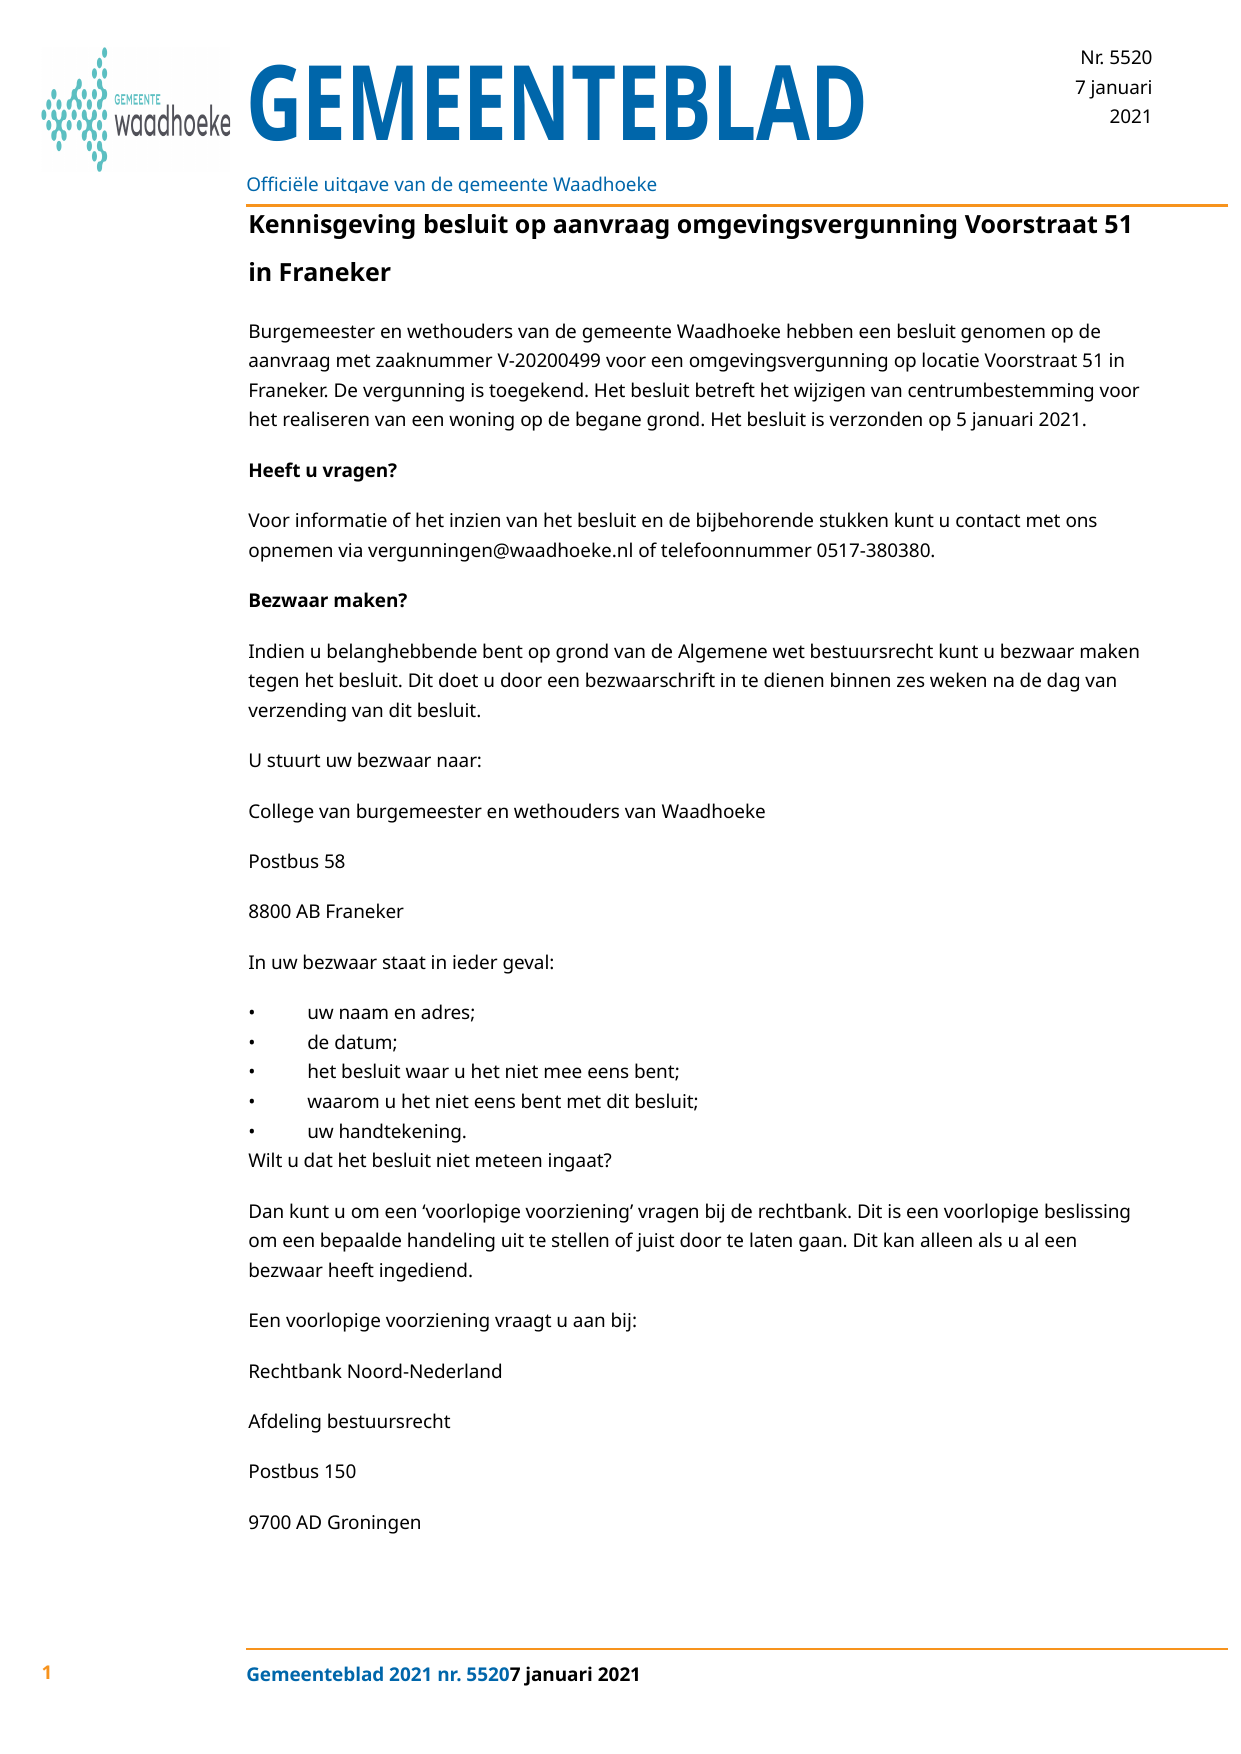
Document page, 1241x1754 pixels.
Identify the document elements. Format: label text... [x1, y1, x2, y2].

text College van burgemeester en wethouders van Waadhoeke [248, 798, 1152, 824]
text Rechtbank Noord-Nederland [248, 1358, 1152, 1384]
picture [41, 47, 231, 172]
text Dan kunt u om een ‘voorlopige voorziening’ vragen bij de rechtbank. Dit is een voorlopige beslissing om een bepaalde handeling uit te stellen of juist door te laten gaan. Dit kan alleen als u al een bezwaar heeft ingediend. [248, 1198, 1152, 1283]
text Voor informatie of het inzien van het besluit en de bijbehorende stukken kunt u contact met ons opnemen via vergunningen@waadhoeke.nl of telefoonnummer 0517-380380. [248, 507, 1152, 563]
text 9700 AD Groningen [248, 1509, 1152, 1535]
text Indien u belanghebbende bent op grond van de Algemene wet bestuursrecht kunt u bezwaar maken tegen het besluit. Dit doet u door een bezwaarschrift in te dienen binnen zes weken na de dag van verzending van dit besluit. [248, 638, 1152, 723]
text Wilt u dat het besluit niet meteen ingaat? [248, 1147, 1152, 1173]
text In uw bezwaar staat in ieder geval: [248, 949, 1152, 975]
list het besluit waar u het niet mee eens bent; [248, 1059, 1152, 1084]
text Heeft u vragen? [248, 457, 1152, 483]
text Burgemeester en wethouders van de gemeente Waadhoeke hebben een besluit genomen op de aanvraag met zaaknummer V-20200499 voor een omgevingsvergunning op locatie Voorstraat 51 in Franeker. De vergunning is toegekend. Het besluit betreft het wijzigen van centrumbestemming voor het realiseren van een woning op de begane grond. Het besluit is verzonden op 5 januari 2021. [248, 318, 1152, 432]
list uw handtekening. [248, 1118, 1152, 1144]
text Bezwaar maken? [248, 587, 1152, 613]
text 8800 AB Franeker [248, 899, 1152, 924]
text Postbus 150 [248, 1459, 1152, 1484]
list waarom u het niet eens bent met dit besluit; [248, 1088, 1152, 1114]
text Afdeling bestuursrecht [248, 1408, 1152, 1434]
text Postbus 58 [248, 848, 1152, 874]
text Een voorlopige voorziening vraagt u aan bij: [248, 1307, 1152, 1333]
list de datum; [248, 1029, 1152, 1055]
list uw naam en adres; [248, 999, 1152, 1025]
text Kennisgeving besluit op aanvraag omgevingsvergunning Voorstraat 51 in Franeker [248, 207, 1152, 288]
text U stuurt uw bezwaar naar: [248, 747, 1152, 773]
